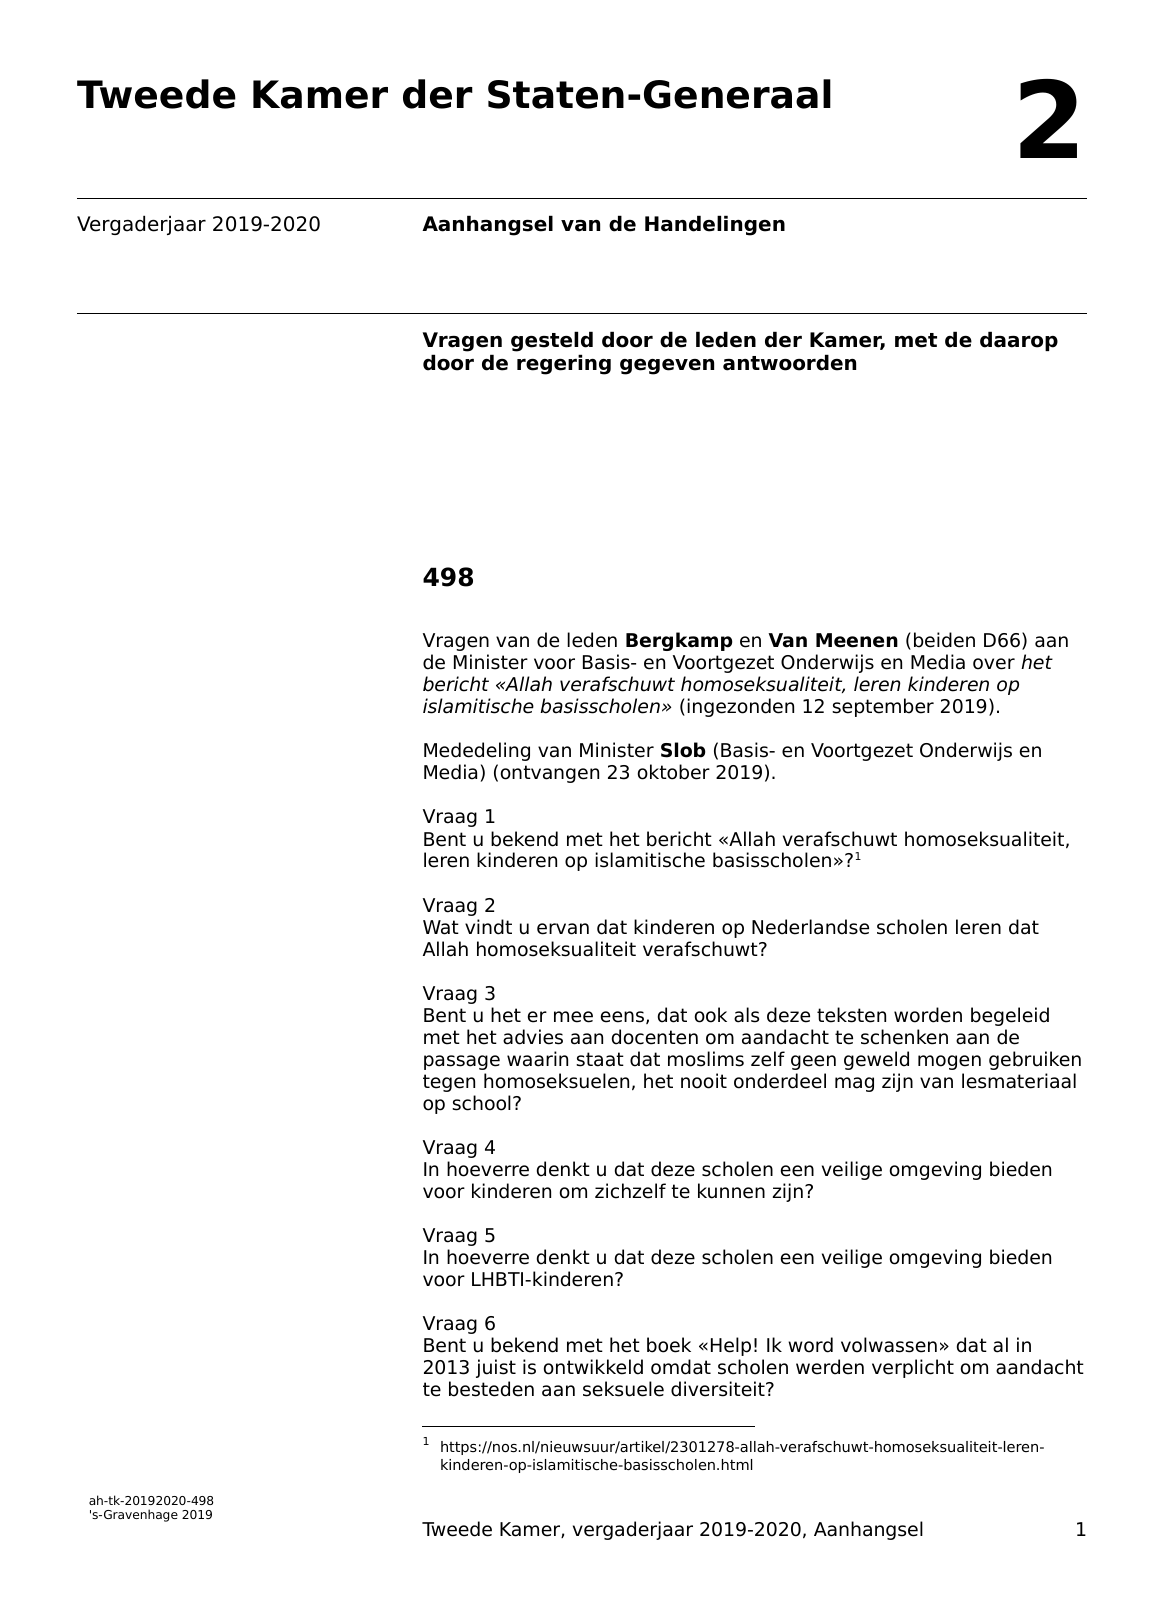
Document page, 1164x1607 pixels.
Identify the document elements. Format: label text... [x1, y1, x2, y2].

text Bent u bekend met het bericht «Allah verafschuwt homoseksualiteit, leren kinderen op islamitische basisscholen»? [422, 828, 1087, 872]
text Vragen van de leden Bergkamp en Van Meenen (beiden D66) aan de Minister voor Basis- en Voortgezet Onderwijs en Media over het bericht «Allah verafschuwt homoseksualiteit, leren kinderen op islamitische basisscholen» (ingezonden 12 september 2019). [422, 630, 1087, 718]
table_cell Vergaderjaar 2019-2020 [77, 199, 422, 313]
table_header 2 [886, 59, 1087, 198]
table_header Tweede Kamer der Staten-Generaal [77, 59, 886, 198]
text Bent u bekend met het boek «Help! Ik word volwassen» dat al in 2013 juist is ontwikkeld omdat scholen werden verplicht om aandacht te besteden aan seksuele diversiteit? [422, 1335, 1087, 1401]
text Bent u het er mee eens, dat ook als deze teksten worden begeleid met het advies aan docenten om aandacht te schenken aan de passage waarin staat dat moslims zelf geen geweld mogen gebruiken tegen homoseksuelen, het nooit onderdeel mag zijn van lesmateriaal op school? [422, 1005, 1087, 1114]
text Vraag 2 [422, 894, 1087, 917]
table_cell [77, 314, 422, 375]
text In hoeverre denkt u dat deze scholen een veilige omgeving bieden voor LHBTI-kinderen? [422, 1247, 1087, 1291]
text 's-Gravenhage 2019 [88, 1508, 323, 1522]
text Mededeling van Minister Slob (Basis- en Voortgezet Onderwijs en Media) (ontvangen 23 oktober 2019). [422, 740, 1087, 784]
text https://nos.nl/nieuwsuur/artikel/2301278-allah-verafschuwt-homoseksualiteit-leren-kinderen-op-islamitische-basisscholen.html [422, 1435, 1087, 1474]
table_cell Aanhangsel van de Handelingen [422, 199, 1087, 313]
text In hoeverre denkt u dat deze scholen een veilige omgeving bieden voor kinderen om zichzelf te kunnen zijn? [422, 1159, 1087, 1203]
text Vraag 3 [422, 983, 1087, 1005]
text Wat vindt u ervan dat kinderen op Nederlandse scholen leren dat Allah homoseksualiteit verafschuwt? [422, 917, 1087, 961]
text Vraag 1 [422, 806, 1087, 828]
text Vraag 4 [422, 1137, 1087, 1159]
text Vraag 5 [422, 1225, 1087, 1247]
text 498 [422, 563, 1087, 592]
table_cell Vragen gesteld door de leden der Kamer, met de daarop door de regering gegeven antwoorden [422, 314, 1087, 375]
text Vraag 6 [422, 1313, 1087, 1335]
text ah-tk-20192020-498 [88, 1494, 323, 1508]
